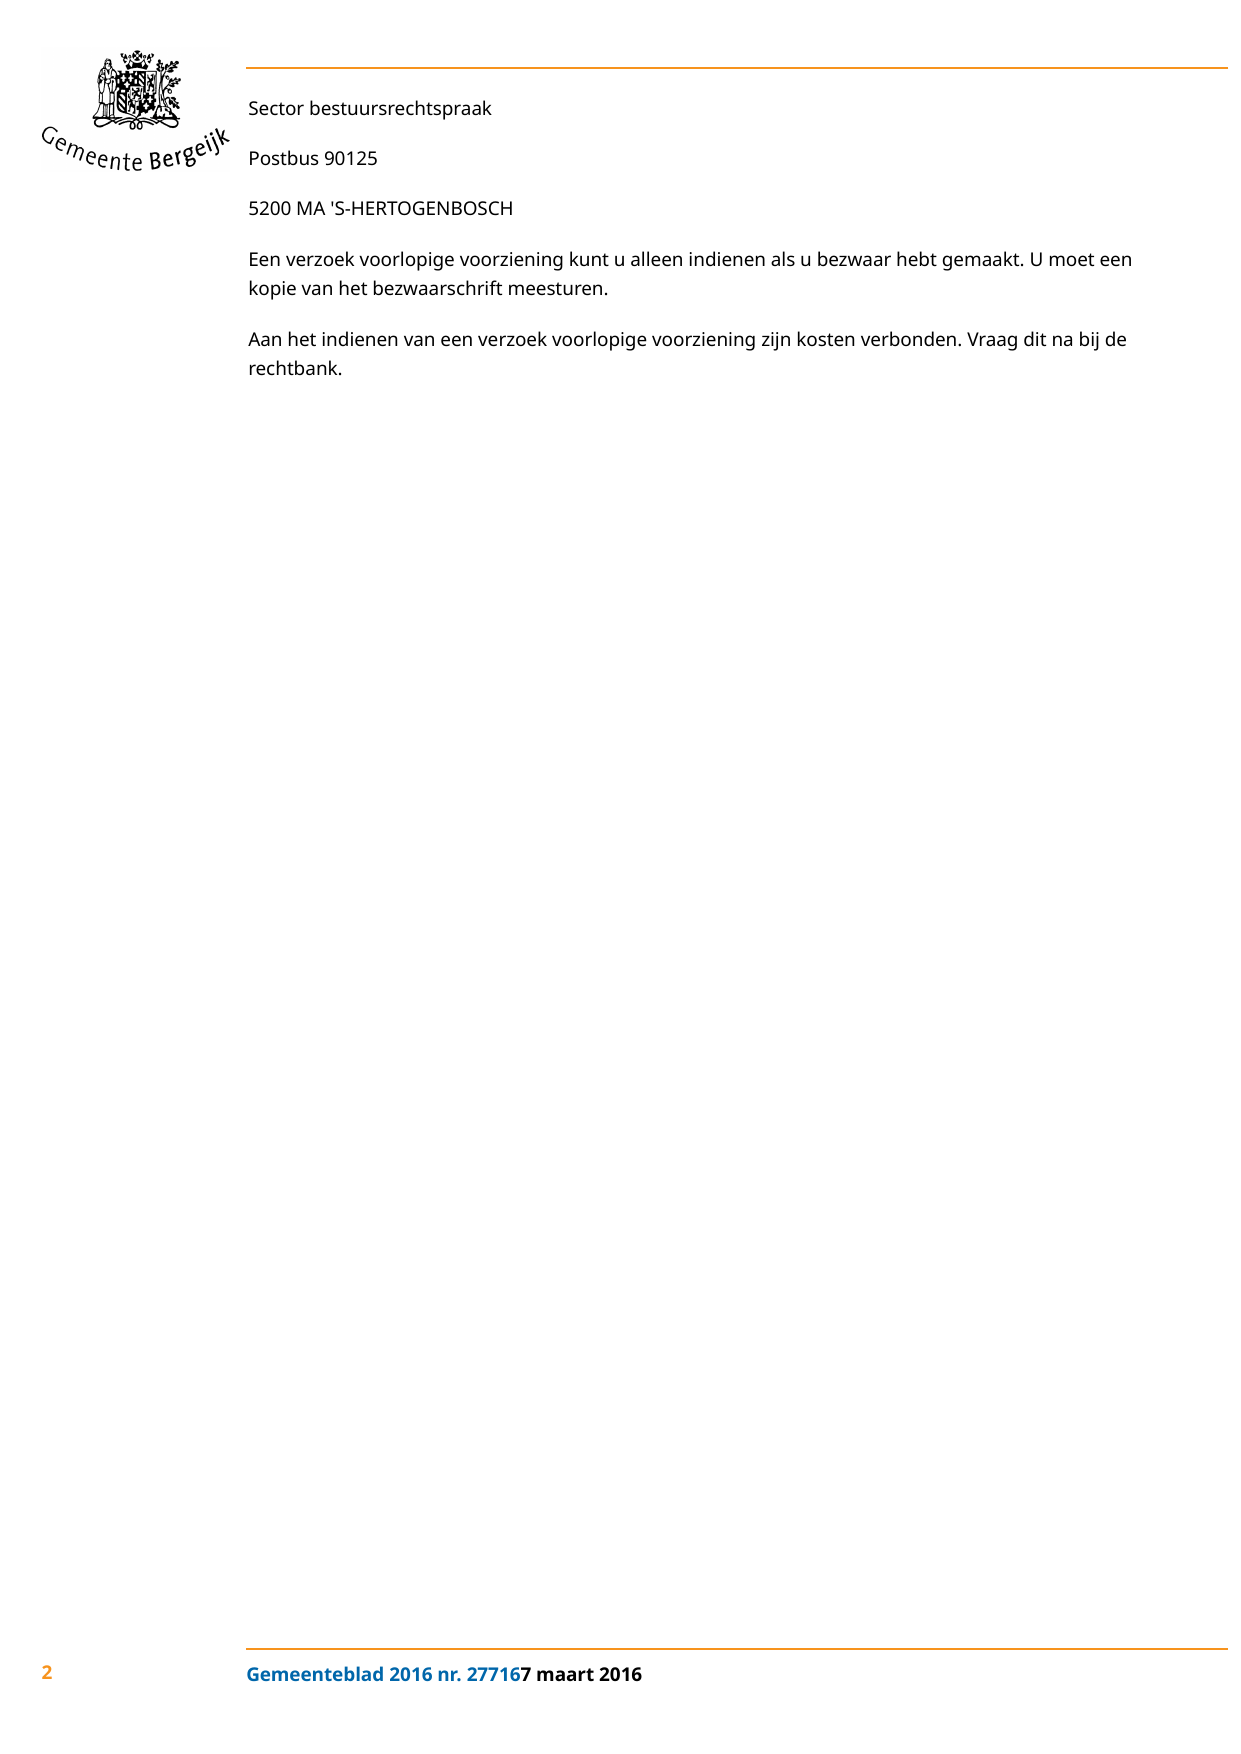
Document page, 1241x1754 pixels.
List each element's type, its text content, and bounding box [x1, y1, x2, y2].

text Postbus 90125 [248, 145, 1152, 171]
picture [41, 47, 231, 172]
text Sector bestuursrechtspraak [248, 95, 1152, 121]
text Een verzoek voorlopige voorziening kunt u alleen indienen als u bezwaar hebt gemaakt. U moet een kopie van het bezwaarschrift meesturen. [248, 246, 1152, 301]
text Aan het indienen van een verzoek voorlopige voorziening zijn kosten verbonden. Vraag dit na bij de rechtbank. [248, 326, 1152, 381]
text 5200 MA 'S-HERTOGENBOSCH [248, 196, 1152, 221]
